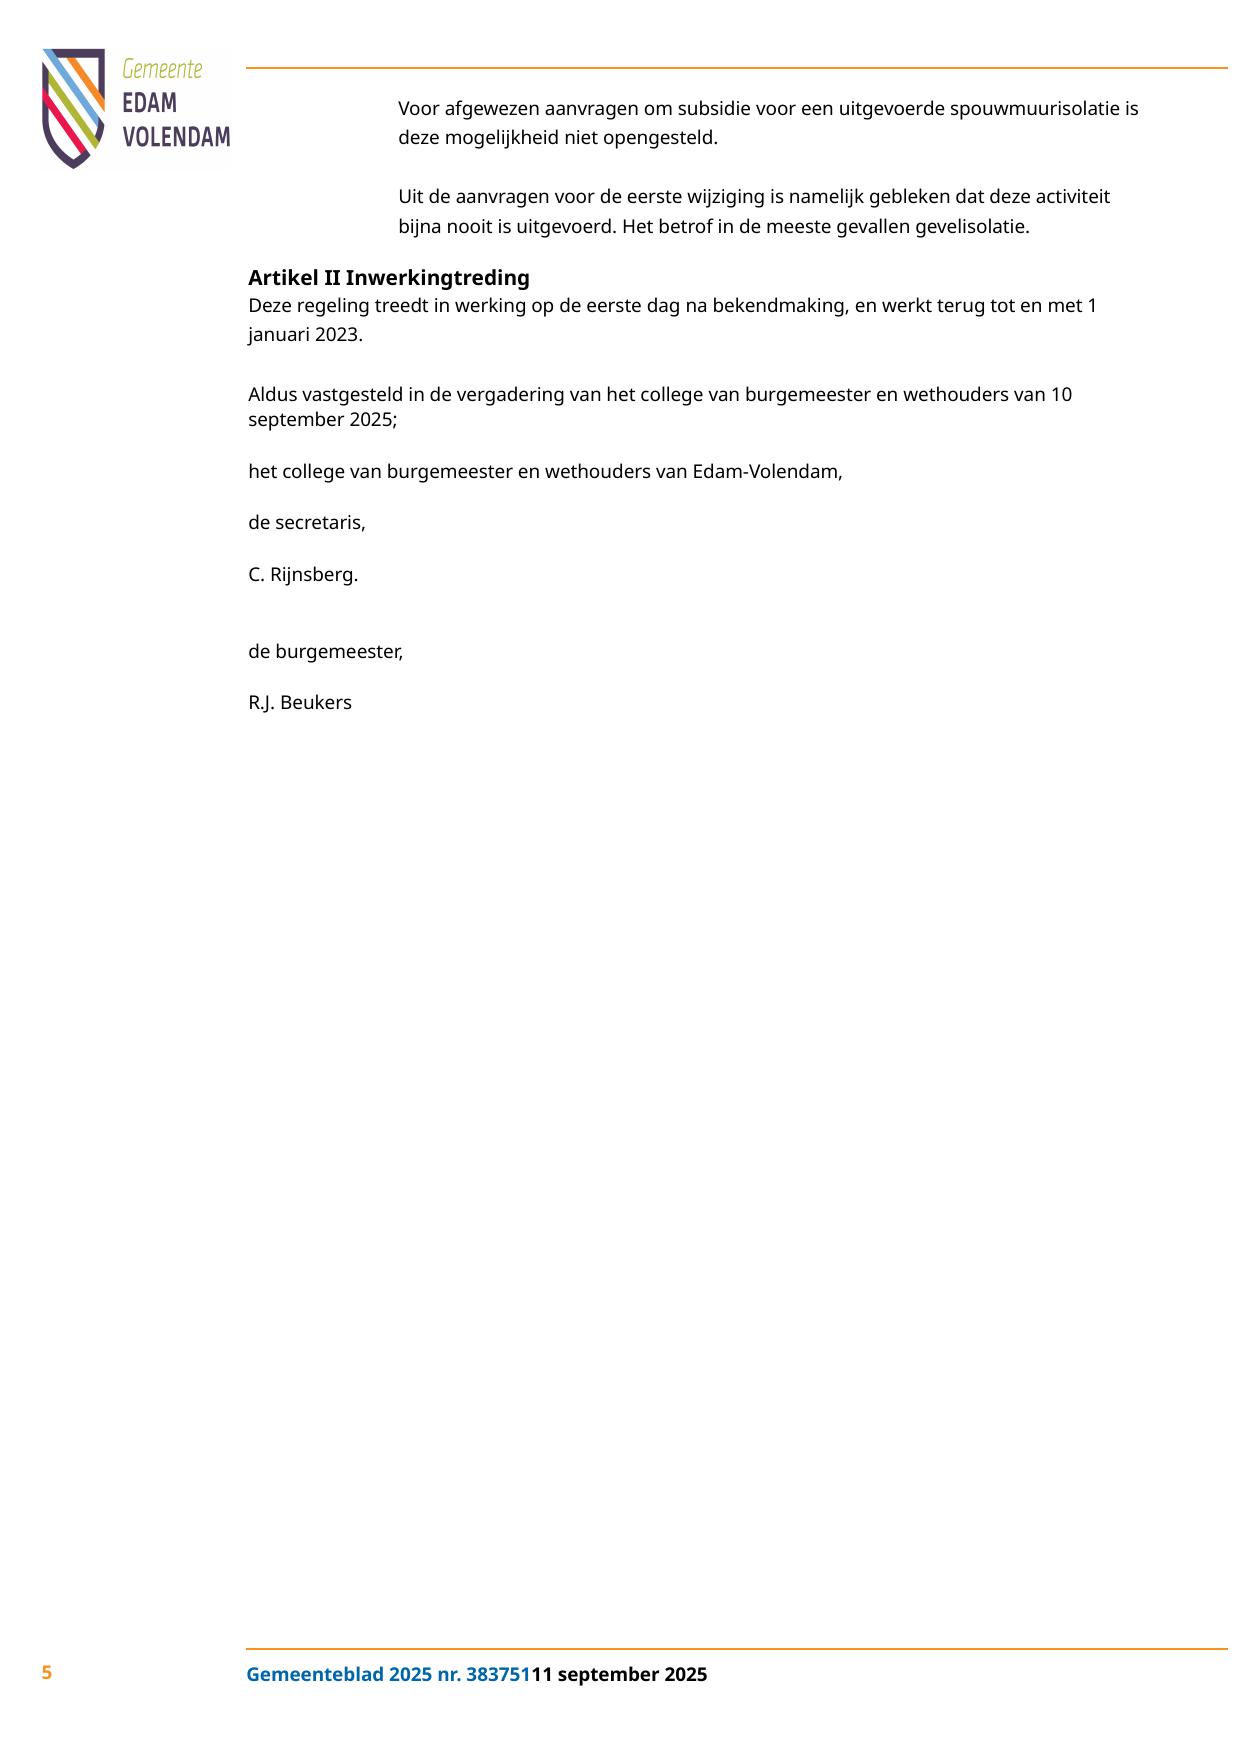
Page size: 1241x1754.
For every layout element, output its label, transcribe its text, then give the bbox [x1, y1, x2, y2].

text de secretaris, [248, 509, 1152, 535]
list Voor afgewezen aanvragen om subsidie voor een uitgevoerde spouwmuurisolatie is deze mogelijkheid niet opengesteld. [361, 95, 1152, 150]
text Deze regeling treedt in werking op de eerste dag na bekendmaking, en werkt terug tot en met 1 januari 2023. [248, 292, 1152, 347]
text het college van burgemeester en wethouders van Edam-Volendam, [248, 458, 1152, 484]
text Artikel II Inwerkingtreding [248, 263, 1152, 292]
text C. Rijnsberg. [248, 561, 1152, 587]
list Uit de aanvragen voor de eerste wijziging is namelijk gebleken dat deze activiteit bijna nooit is uitgevoerd. Het betrof in de meeste gevallen gevelisolatie. [361, 183, 1152, 239]
text R.J. Beukers [248, 689, 1152, 715]
text Aldus vastgesteld in de vergadering van het college van burgemeester en wethouders van 10 september 2025; [248, 381, 1152, 432]
text de burgemeester, [248, 638, 1152, 664]
picture [41, 47, 231, 172]
